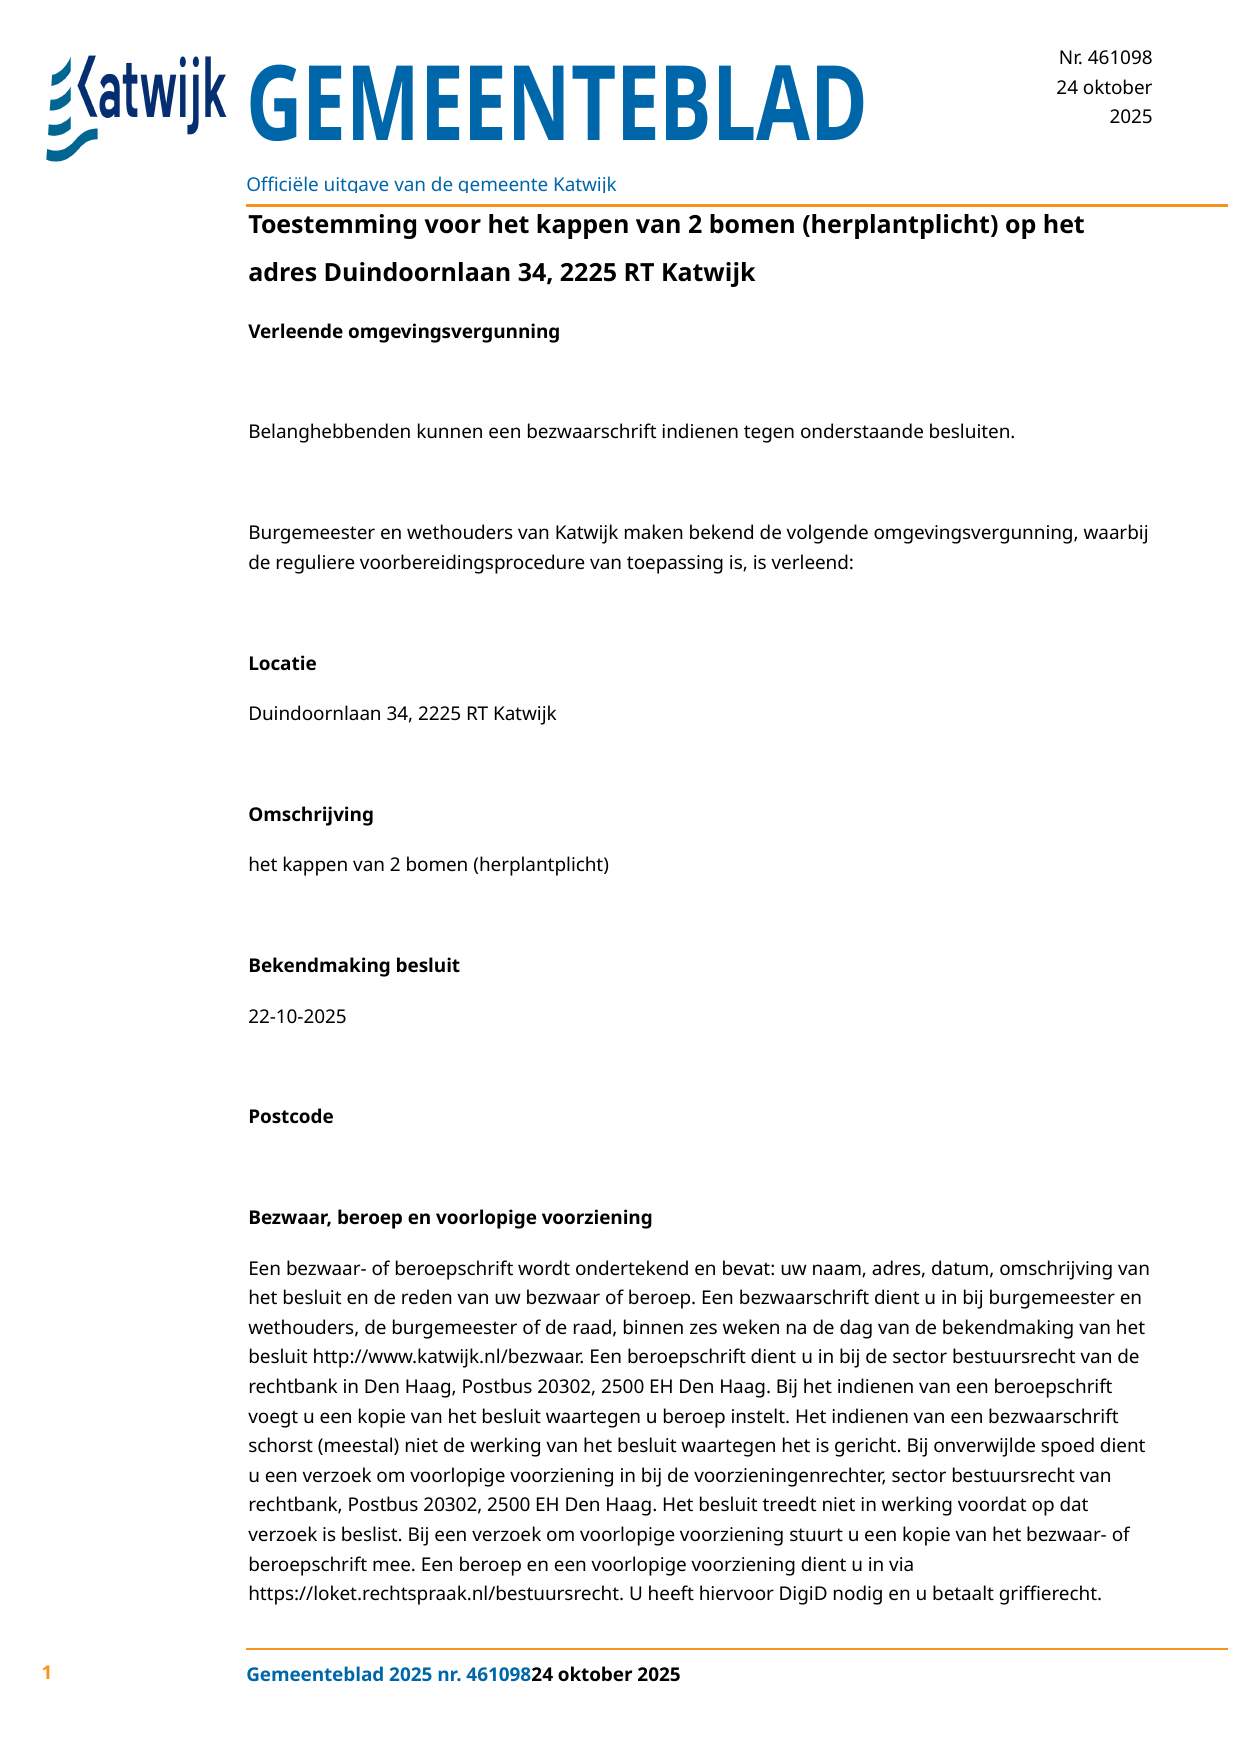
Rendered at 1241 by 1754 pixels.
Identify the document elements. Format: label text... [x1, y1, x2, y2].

text 22-10-2025 [248, 1003, 1152, 1029]
text Verleende omgevingsvergunning [248, 318, 1152, 344]
text Burgemeester en wethouders van Katwijk maken bekend de volgende omgevingsvergunning, waarbij de reguliere voorbereidingsprocedure van toepassing is, is verleend: [248, 519, 1152, 575]
text Postcode [248, 1104, 1152, 1129]
text Toestemming voor het kappen van 2 bomen (herplantplicht) op het adres Duindoornlaan 34, 2225 RT Katwijk [248, 207, 1152, 288]
text Bekendmaking besluit [248, 952, 1152, 978]
text Belanghebbenden kunnen een bezwaarschrift indienen tegen onderstaande besluiten. [248, 419, 1152, 444]
text Bezwaar, beroep en voorlopige voorziening [248, 1204, 1152, 1230]
text Omschrijving [248, 801, 1152, 827]
text Duindoornlaan 34, 2225 RT Katwijk [248, 700, 1152, 726]
text het kappen van 2 bomen (herplantplicht) [248, 852, 1152, 877]
text Een bezwaar- of beroepschrift wordt ondertekend en bevat: uw naam, adres, datum, omschrijving van het besluit en de reden van uw bezwaar of beroep. Een bezwaarschrift dient u in bij burgemeester en wethouders, de burgemeester of de raad, binnen zes weken na de dag van de bekendmaking van het besluit http://www.katwijk.nl/bezwaar. Een beroepschrift dient u in bij de sector bestuursrecht van de rechtbank in Den Haag, Postbus 20302, 2500 EH Den Haag. Bij het indienen van een beroepschrift voegt u een kopie van het besluit waartegen u beroep instelt. Het indienen van een bezwaarschrift schorst (meestal) niet de werking van het besluit waartegen het is gericht. Bij onverwijlde spoed dient u een verzoek om voorlopige voorziening in bij de voorzieningenrechter, sector bestuursrecht van rechtbank, Postbus 20302, 2500 EH Den Haag. Het besluit treedt niet in werking voordat op dat verzoek is beslist. Bij een verzoek om voorlopige voorziening stuurt u een kopie van het bezwaar- of beroepschrift mee. Een beroep en een voorlopige voorziening dient u in via https://loket.rechtspraak.nl/bestuursrecht. U heeft hiervoor DigiD nodig en u betaalt griffierecht. [248, 1255, 1152, 1606]
text Locatie [248, 650, 1152, 676]
picture [41, 47, 231, 172]
